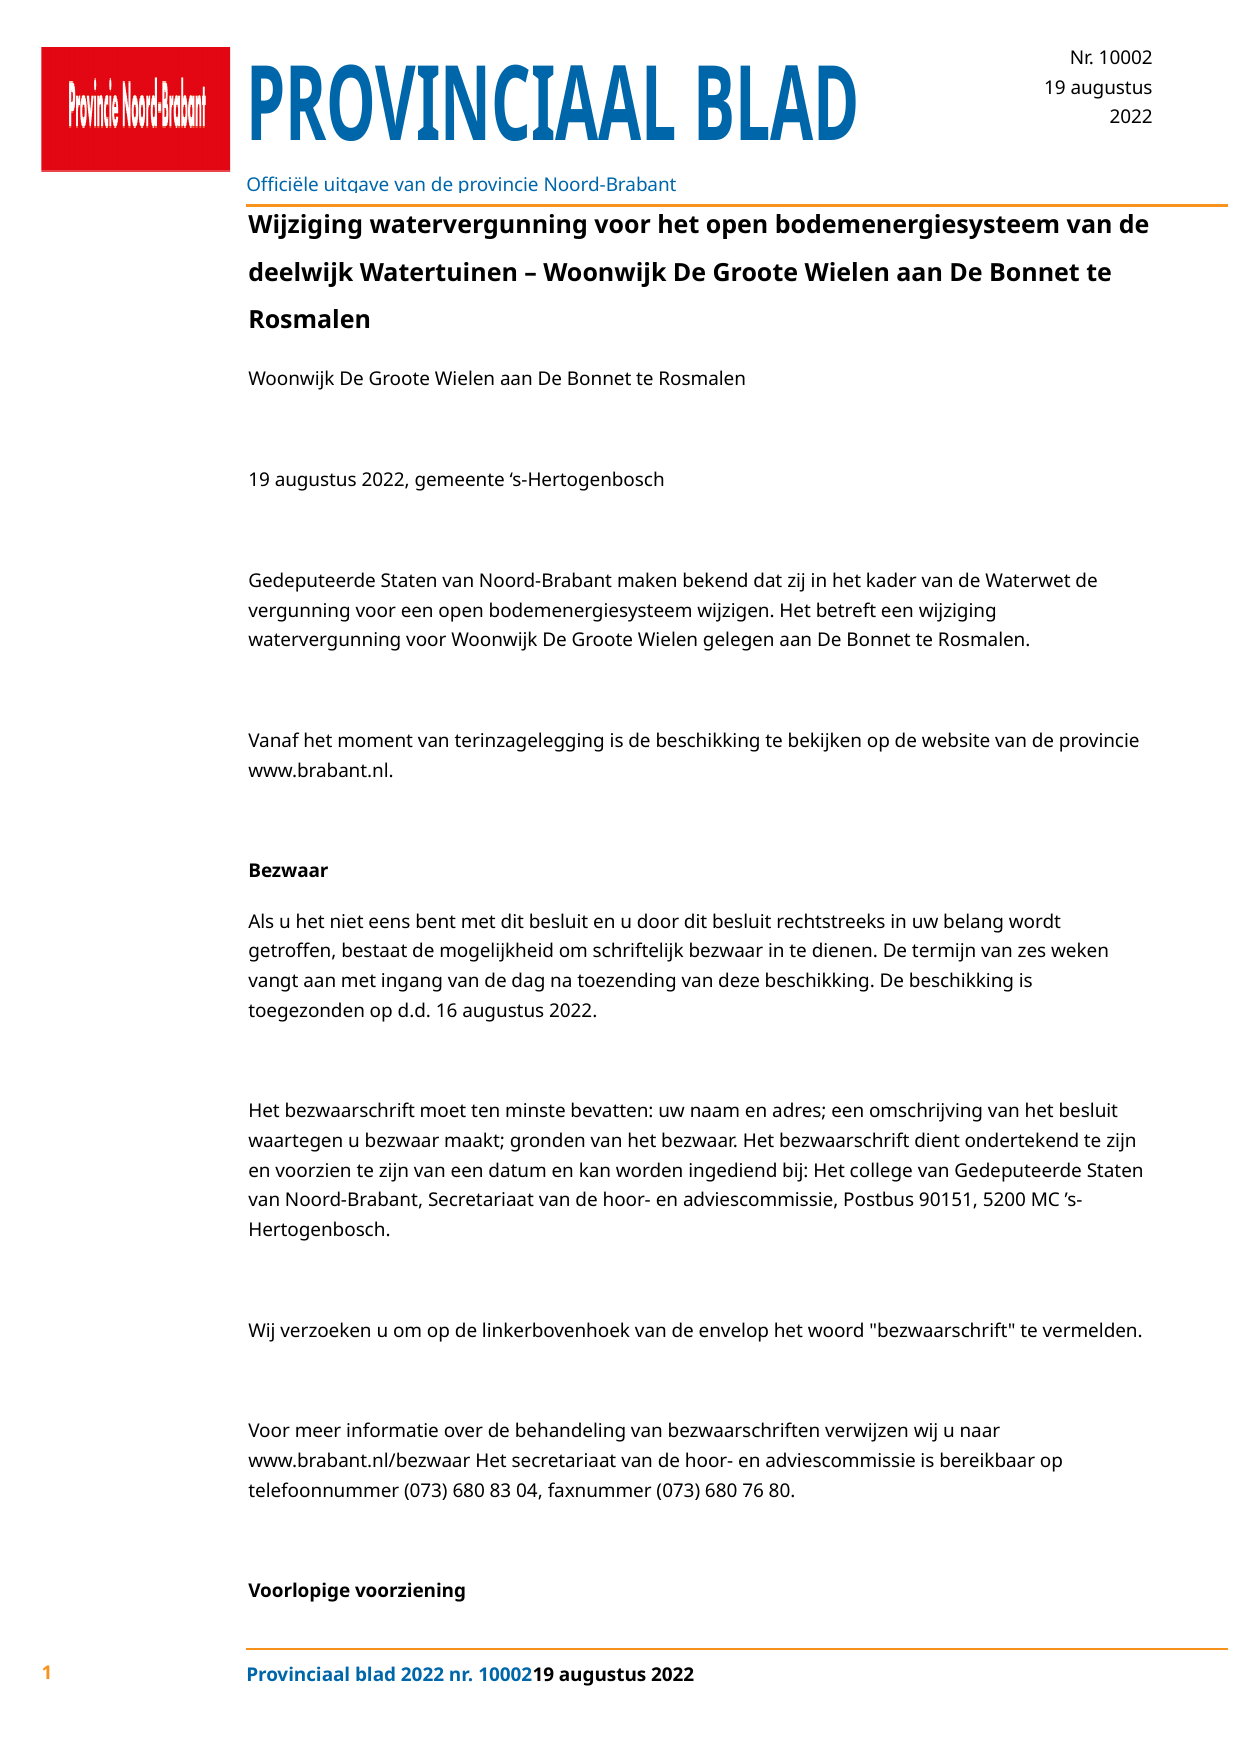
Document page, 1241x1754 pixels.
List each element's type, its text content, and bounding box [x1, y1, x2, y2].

text Voor meer informatie over de behandeling van bezwaarschriften verwijzen wij u naar www.brabant.nl/bezwaar Het secretariaat van de hoor- en adviescommissie is bereikbaar op telefoonnummer (073) 680 83 04, faxnummer (073) 680 76 80. [248, 1418, 1152, 1502]
picture [41, 47, 231, 172]
text Wijziging watervergunning voor het open bodemenergiesysteem van de deelwijk Watertuinen – Woonwijk De Groote Wielen aan De Bonnet te Rosmalen [248, 207, 1152, 336]
text Wij verzoeken u om op de linkerbovenhoek van de envelop het woord "bezwaarschrift" te vermelden. [248, 1317, 1152, 1342]
text Bezwaar [248, 858, 1152, 883]
text Als u het niet eens bent met dit besluit en u door dit besluit rechtstreeks in uw belang wordt getroffen, bestaat de mogelijkheid om schriftelijk bezwaar in te dienen. De termijn van zes weken vangt aan met ingang van de dag na toezending van deze beschikking. De beschikking is toegezonden op d.d. 16 augustus 2022. [248, 908, 1152, 1022]
text Voorlopige voorziening [248, 1578, 1152, 1603]
text Gedeputeerde Staten van Noord-Brabant maken bekend dat zij in het kader van de Waterwet de vergunning voor een open bodemenergiesysteem wijzigen. Het betreft een wijziging watervergunning voor Woonwijk De Groote Wielen gelegen aan De Bonnet te Rosmalen. [248, 567, 1152, 652]
text 19 augustus 2022, gemeente ‘s-Hertogenbosch [248, 466, 1152, 492]
text Woonwijk De Groote Wielen aan De Bonnet te Rosmalen [248, 366, 1152, 391]
text Vanaf het moment van terinzagelegging is de beschikking te bekijken op de website van de provincie www.brabant.nl. [248, 727, 1152, 782]
text Het bezwaarschrift moet ten minste bevatten: uw naam en adres; een omschrijving van het besluit waartegen u bezwaar maakt; gronden van het bezwaar. Het bezwaarschrift dient ondertekend te zijn en voorzien te zijn van een datum en kan worden ingediend bij: Het college van Gedeputeerde Staten van Noord-Brabant, Secretariaat van de hoor- en adviescommissie, Postbus 90151, 5200 MC ’s-Hertogenbosch. [248, 1098, 1152, 1242]
